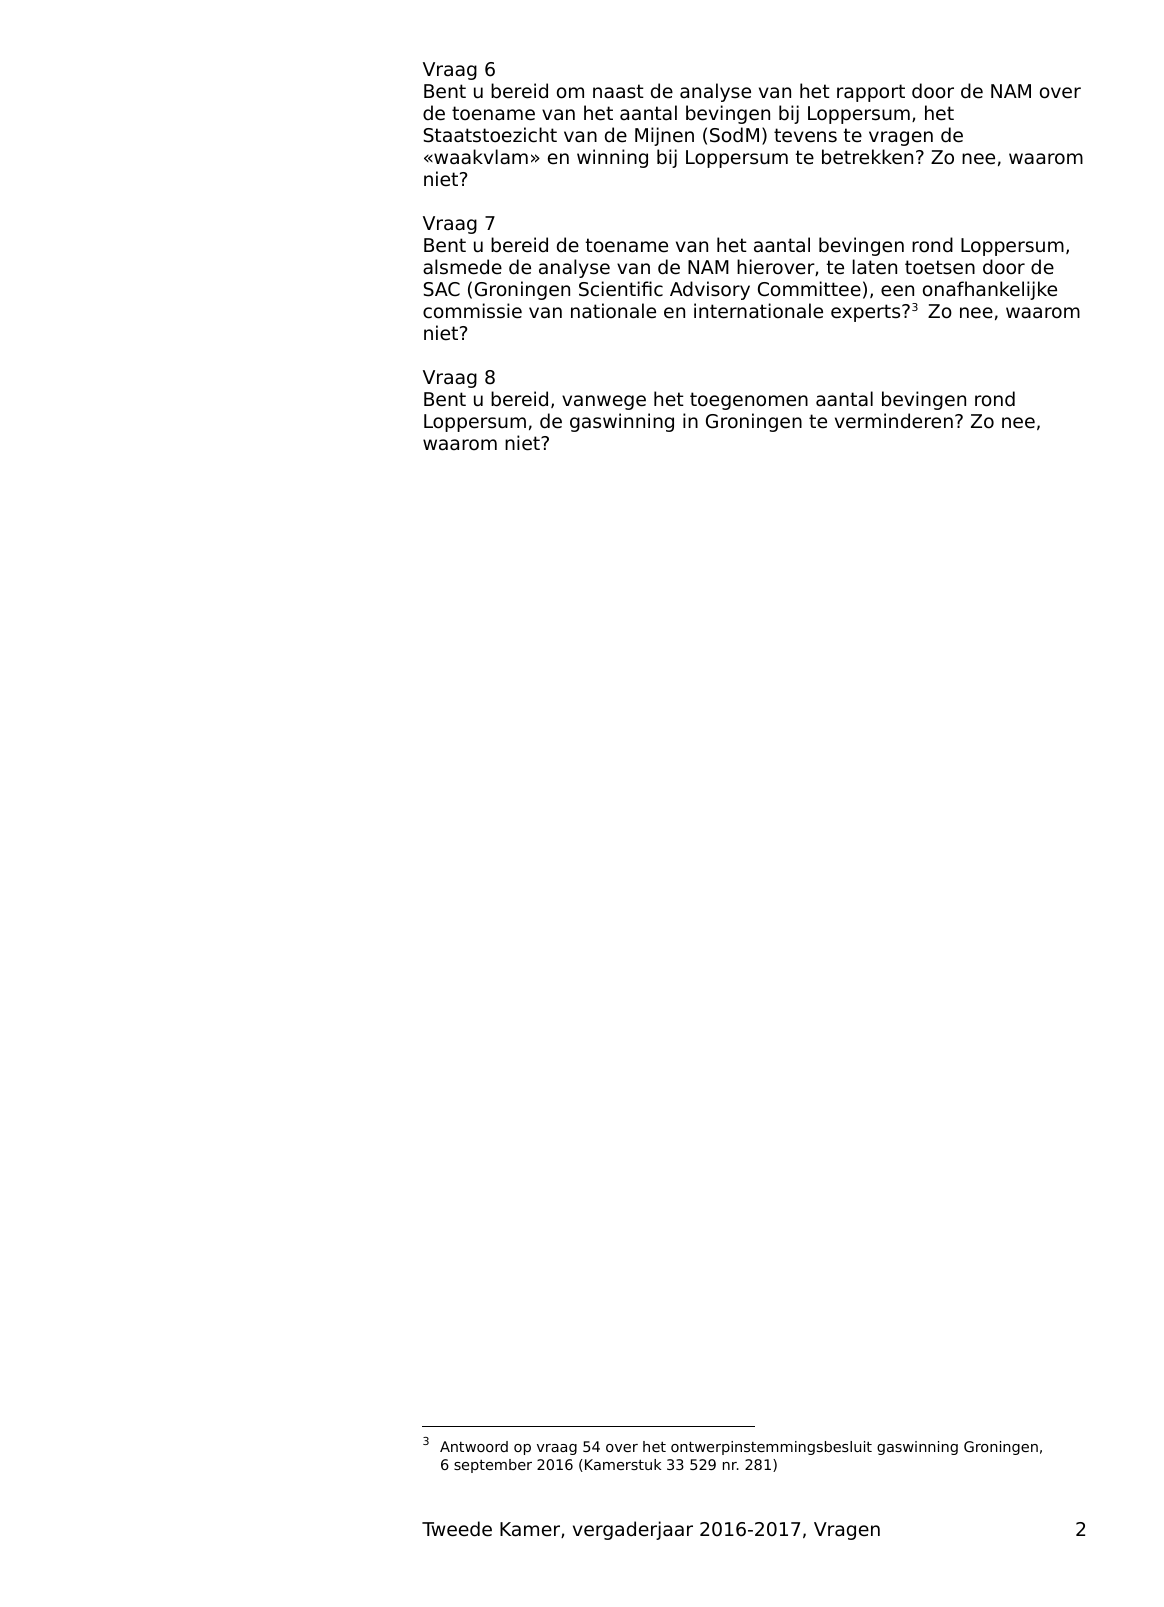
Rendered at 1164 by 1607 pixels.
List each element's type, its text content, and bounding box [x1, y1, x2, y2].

text Vraag 7 [422, 213, 1087, 235]
text Antwoord op vraag 54 over het ontwerpinstemmingsbesluit gaswinning Groningen, 6 september 2016 (Kamerstuk 33 529 nr. 281) [422, 1435, 1087, 1474]
text Bent u bereid, vanwege het toegenomen aantal bevingen rond Loppersum, de gaswinning in Groningen te verminderen? Zo nee, waarom niet? [422, 389, 1087, 455]
text Vraag 8 [422, 367, 1087, 389]
text Vraag 6 [422, 59, 1087, 81]
text Bent u bereid om naast de analyse van het rapport door de NAM over de toename van het aantal bevingen bij Loppersum, het Staatstoezicht van de Mijnen (SodM) tevens te vragen de «waakvlam» en winning bij Loppersum te betrekken? Zo nee, waarom niet? [422, 81, 1087, 191]
text Bent u bereid de toename van het aantal bevingen rond Loppersum, alsmede de analyse van de NAM hierover, te laten toetsen door de SAC (Groningen Scientific Advisory Committee), een onafhankelijke commissie van nationale en internationale experts? Zo nee, waarom niet? [422, 235, 1087, 345]
